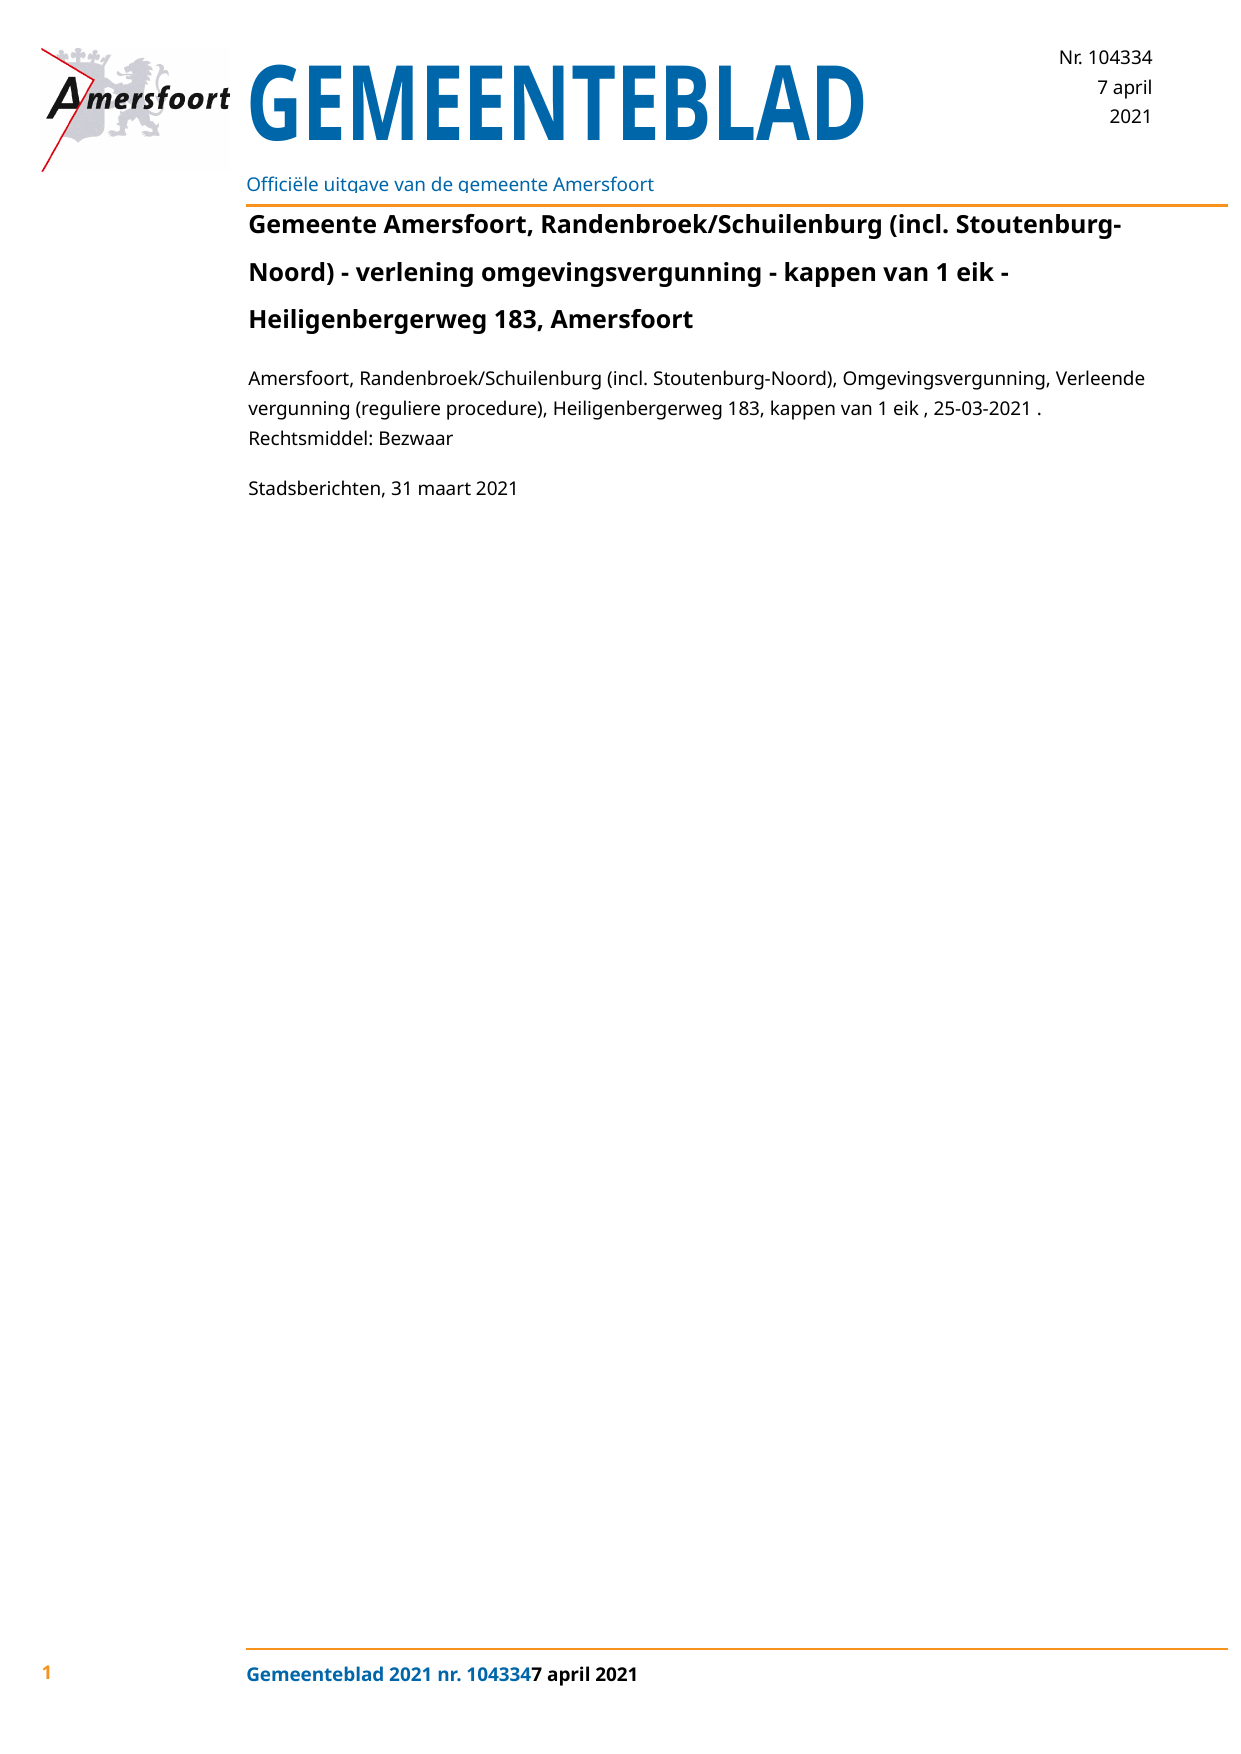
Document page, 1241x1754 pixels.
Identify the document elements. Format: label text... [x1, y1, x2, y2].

picture [41, 47, 231, 172]
text Stadsberichten, 31 maart 2021 [248, 475, 1152, 501]
text Gemeente Amersfoort, Randenbroek/Schuilenburg (incl. Stoutenburg-Noord) - verlening omgevingsvergunning - kappen van 1 eik - Heiligenbergerweg 183, Amersfoort [248, 207, 1152, 336]
text Amersfoort, Randenbroek/Schuilenburg (incl. Stoutenburg-Noord), Omgevingsvergunning, Verleende vergunning (reguliere procedure), Heiligenbergerweg 183, kappen van 1 eik , 25-03-2021 . Rechtsmiddel: Bezwaar [248, 366, 1152, 450]
